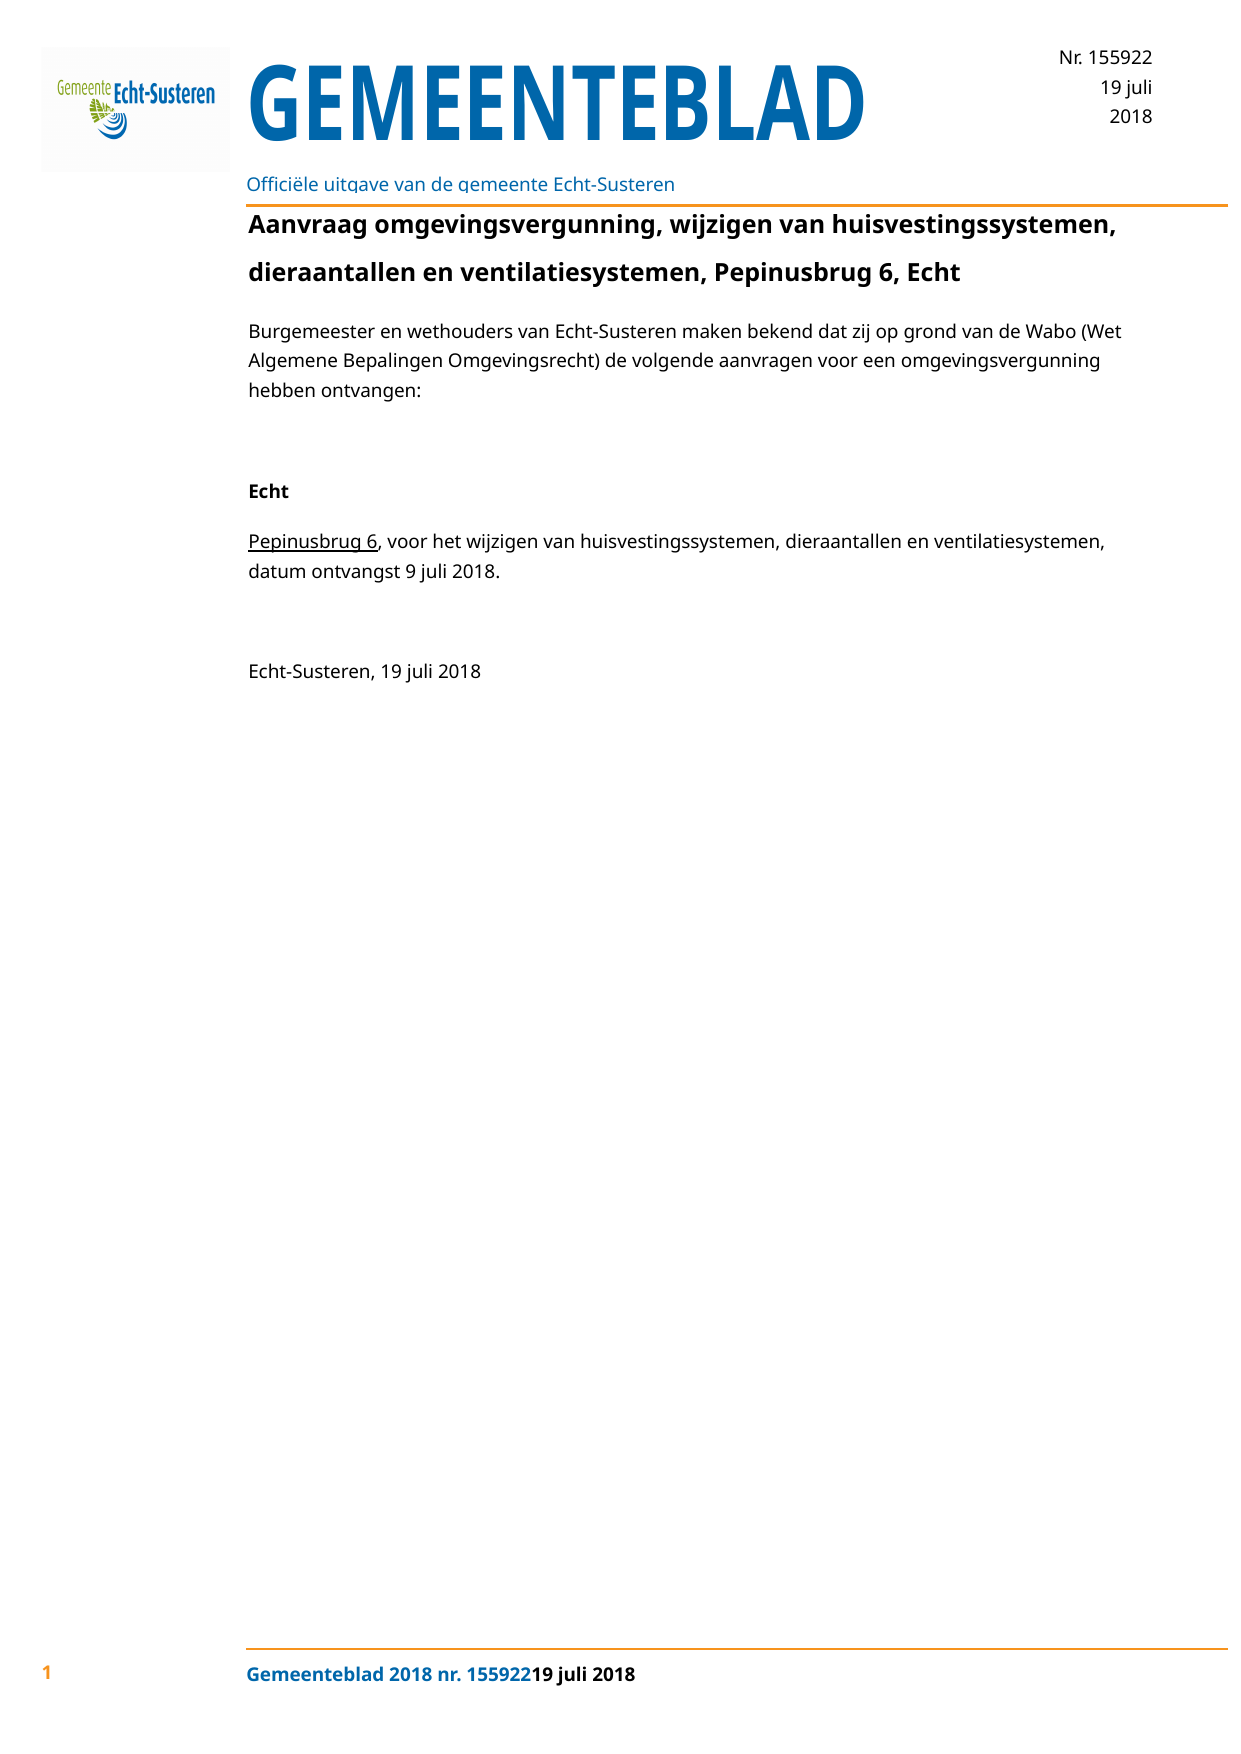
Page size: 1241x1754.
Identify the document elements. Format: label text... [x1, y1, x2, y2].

text Echt-Susteren, 19 juli 2018 [248, 659, 1152, 684]
text Burgemeester en wethouders van Echt-Susteren maken bekend dat zij op grond van de Wabo (Wet Algemene Bepalingen Omgevingsrecht) de volgende aanvragen voor een omgevingsvergunning hebben ontvangen: [248, 318, 1152, 403]
text Aanvraag omgevingsvergunning, wijzigen van huisvestingssystemen, dieraantallen en ventilatiesystemen, Pepinusbrug 6, Echt [248, 207, 1152, 288]
text Pepinusbrug 6, voor het wijzigen van huisvestingssystemen, dieraantallen en ventilatiesystemen, datum ontvangst 9 juli 2018. [248, 528, 1152, 584]
picture [41, 47, 231, 172]
text Echt [248, 478, 1152, 504]
